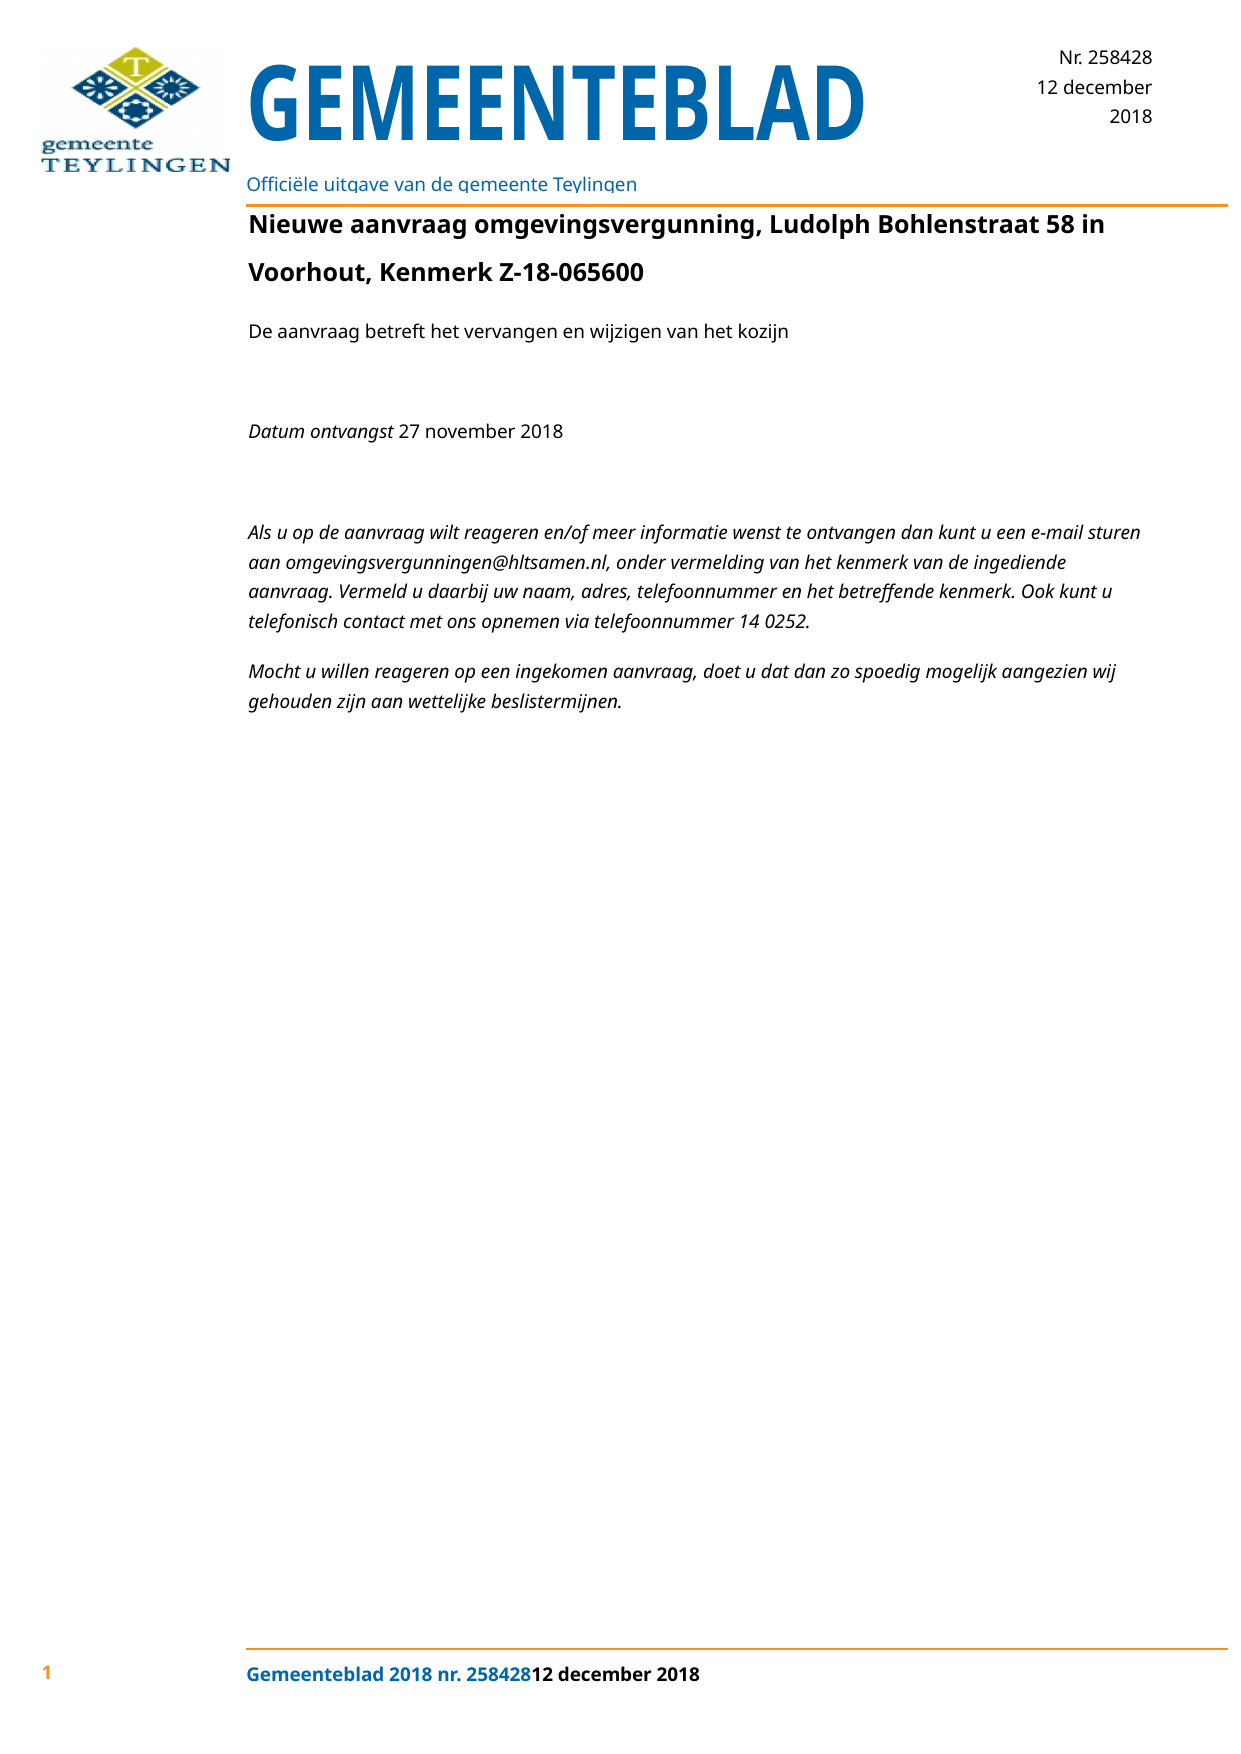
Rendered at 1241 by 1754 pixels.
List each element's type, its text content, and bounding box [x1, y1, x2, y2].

text Nieuwe aanvraag omgevingsvergunning, Ludolph Bohlenstraat 58 in Voorhout, Kenmerk Z-18-065600 [248, 207, 1152, 288]
text Datum ontvangst 27 november 2018 [248, 419, 1152, 444]
text De aanvraag betreft het vervangen en wijzigen van het kozijn [248, 318, 1152, 344]
text Als u op de aanvraag wilt reageren en/of meer informatie wenst te ontvangen dan kunt u een e-mail sturen aan omgevingsvergunningen@hltsamen.nl, onder vermelding van het kenmerk van de ingediende aanvraag. Vermeld u daarbij uw naam, adres, telefoonnummer en het betreffende kenmerk. Ook kunt u telefonisch contact met ons opnemen via telefoonnummer 14 0252. [248, 519, 1152, 634]
text Mocht u willen reageren op een ingekomen aanvraag, doet u dat dan zo spoedig mogelijk aangezien wij gehouden zijn aan wettelijke beslistermijnen. [248, 659, 1152, 714]
picture [41, 47, 231, 172]
